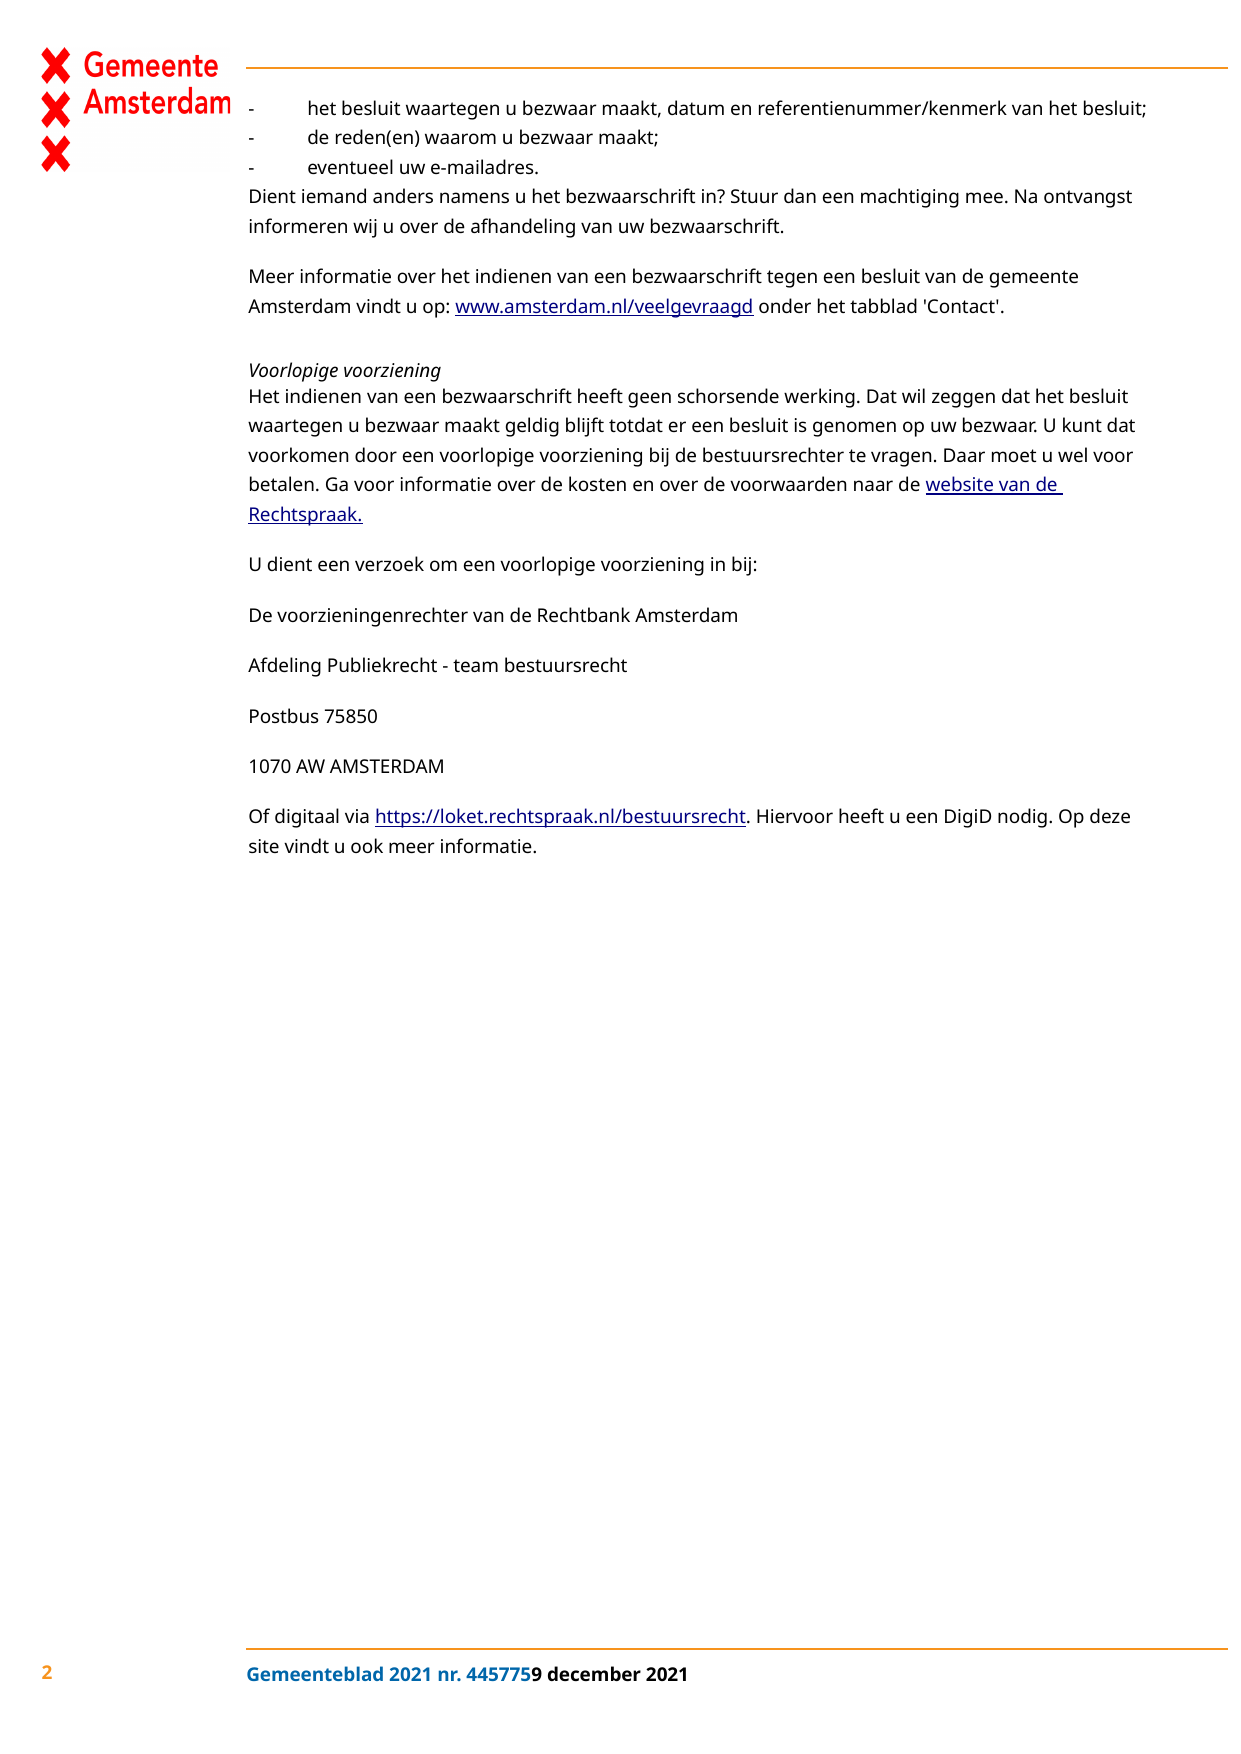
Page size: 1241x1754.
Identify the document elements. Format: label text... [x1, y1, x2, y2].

text 1070 AW AMSTERDAM [248, 753, 1152, 779]
text De voorzieningenrechter van de Rechtbank Amsterdam [248, 602, 1152, 628]
text Meer informatie over het indienen van een bezwaarschrift tegen een besluit van de gemeente Amsterdam vindt u op: www.amsterdam.nl/veelgevraagd onder het tabblad 'Contact'. [248, 263, 1152, 319]
list de reden(en) waarom u bezwaar maakt; [248, 124, 1152, 150]
list eventueel uw e-mailadres. [248, 154, 1152, 180]
text Voorlopige voorziening [248, 357, 1152, 383]
text Postbus 75850 [248, 703, 1152, 728]
text Dient iemand anders namens u het bezwaarschrift in? Stuur dan een machtiging mee. Na ontvangst informeren wij u over de afhandeling van uw bezwaarschrift. [248, 183, 1152, 239]
picture [41, 47, 231, 172]
text Het indienen van een bezwaarschrift heeft geen schorsende werking. Dat wil zeggen dat het besluit waartegen u bezwaar maakt geldig blijft totdat er een besluit is genomen op uw bezwaar. U kunt dat voorkomen door een voorlopige voorziening bij de bestuursrechter te vragen. Daar moet u wel voor betalen. Ga voor informatie over de kosten en over de voorwaarden naar de website van de Rechtspraak. [248, 383, 1152, 527]
list het besluit waartegen u bezwaar maakt, datum en referentienummer/kenmerk van het besluit; [248, 95, 1152, 121]
text Afdeling Publiekrecht - team bestuursrecht [248, 652, 1152, 678]
text U dient een verzoek om een voorlopige voorziening in bij: [248, 552, 1152, 577]
text Of digitaal via https://loket.rechtspraak.nl/bestuursrecht. Hiervoor heeft u een DigiD nodig. Op deze site vindt u ook meer informatie. [248, 804, 1152, 859]
